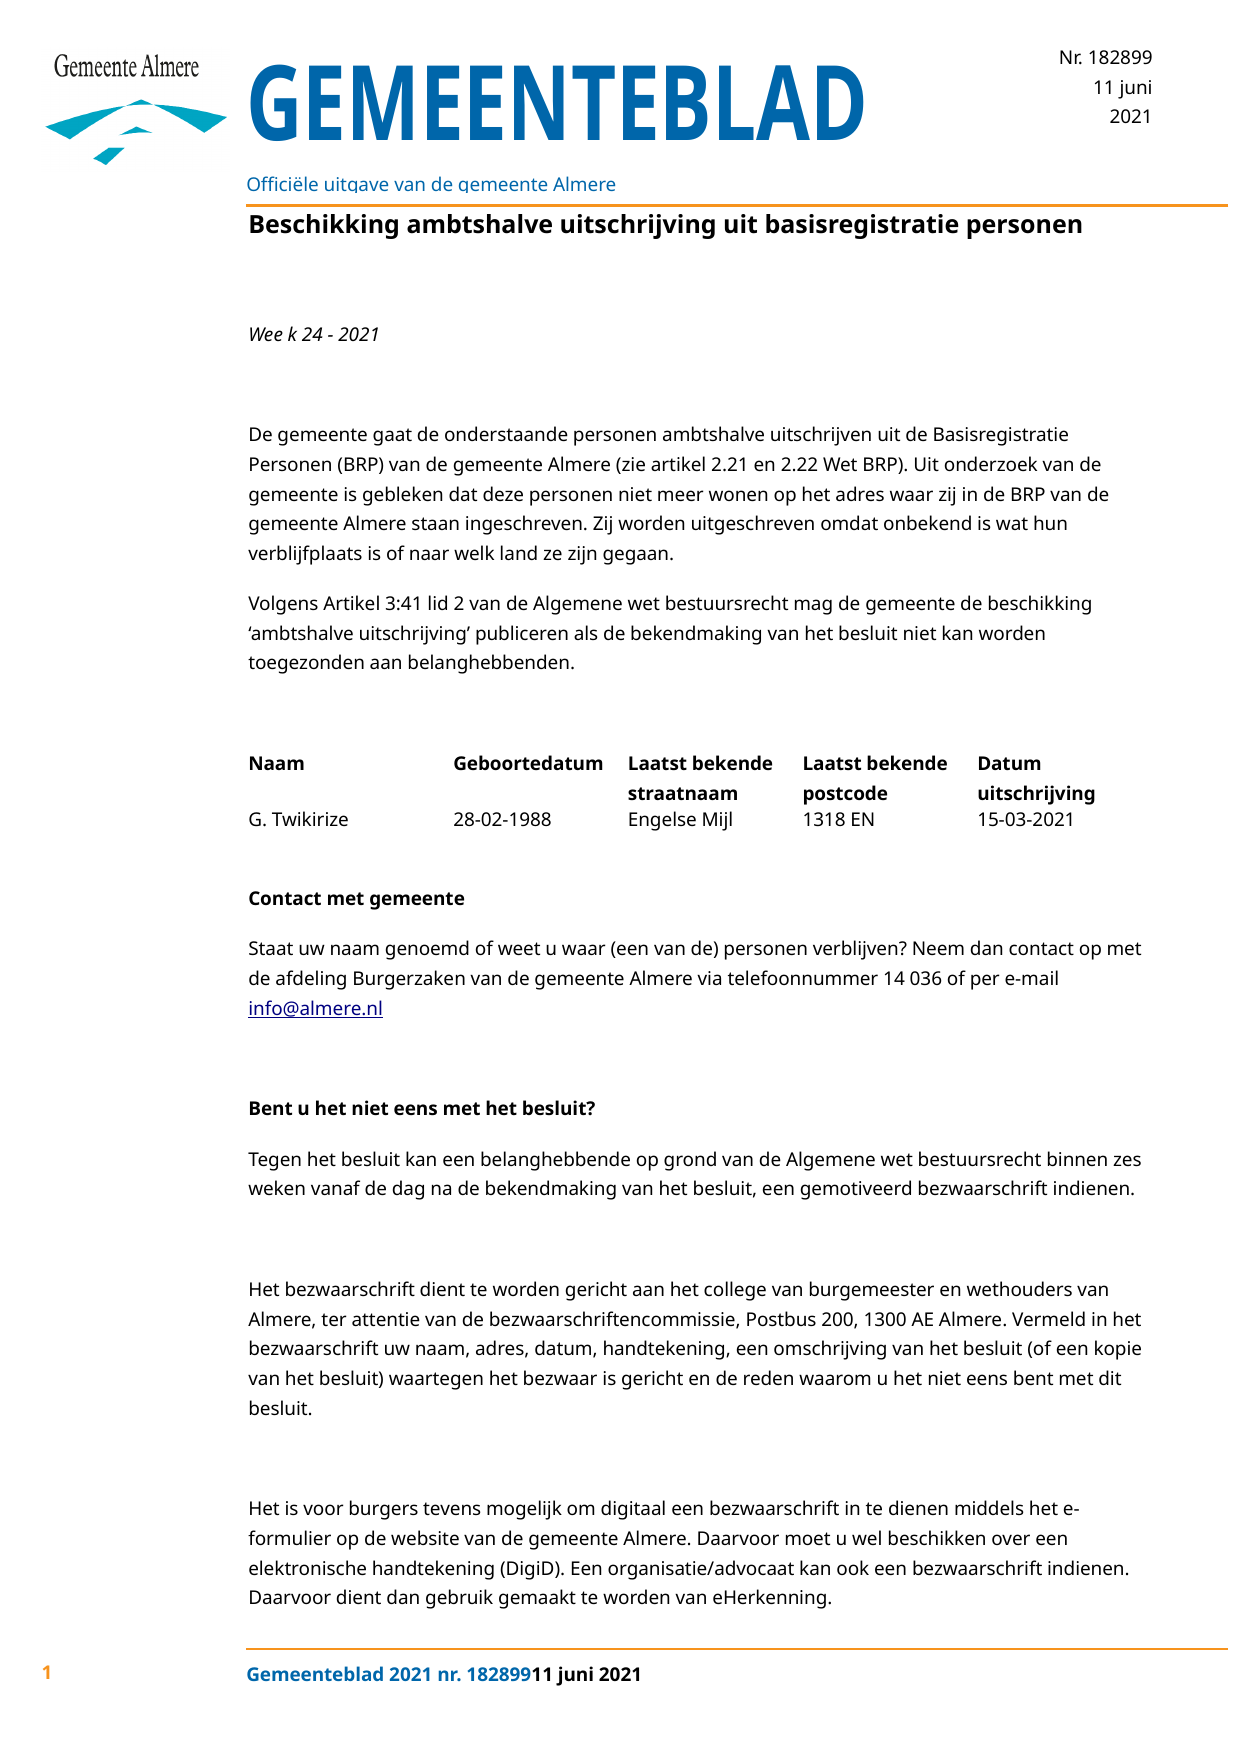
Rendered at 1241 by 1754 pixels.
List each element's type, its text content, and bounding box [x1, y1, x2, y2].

text Volgens Artikel 3:41 lid 2 van de Algemene wet bestuursrecht mag de gemeente de beschikking ‘ambtshalve uitschrijving’ publiceren als de bekendmaking van het besluit niet kan worden toegezonden aan belanghebbenden. [248, 590, 1152, 675]
text Bent u het niet eens met het besluit? [248, 1096, 1152, 1121]
table_header Datum uitschrijving [977, 750, 1152, 806]
table_cell 1318 EN [802, 806, 977, 831]
table_header Laatst bekende straatnaam [628, 750, 802, 806]
table_cell 15-03-2021 [977, 806, 1152, 831]
text De gemeente gaat de onderstaande personen ambtshalve uitschrijven uit de Basisregistratie Personen (BRP) van de gemeente Almere (zie artikel 2.21 en 2.22 Wet BRP). Uit onderzoek van de gemeente is gebleken dat deze personen niet meer wonen op het adres waar zij in de BRP van de gemeente Almere staan ingeschreven. Zij worden uitgeschreven omdat onbekend is wat hun verblijfplaats is of naar welk land ze zijn gegaan. [248, 422, 1152, 566]
table_header Geboortedatum [453, 750, 628, 806]
table_header Naam [248, 750, 453, 806]
text Beschikking ambtshalve uitschrijving uit basisregistratie personen [248, 207, 1152, 241]
picture [41, 47, 231, 172]
text Het bezwaarschrift dient te worden gericht aan het college van burgemeester en wethouders van Almere, ter attentie van de bezwaarschriftencommissie, Postbus 200, 1300 AE Almere. Vermeld in het bezwaarschrift uw naam, adres, datum, handtekening, een omschrijving van het besluit (of een kopie van het besluit) waartegen het bezwaar is gericht en de reden waarom u het niet eens bent met dit besluit. [248, 1276, 1152, 1420]
text Wee k 24 - 2021 [248, 321, 1152, 346]
table_cell G. Twikirize [248, 806, 453, 831]
table_cell 28-02-1988 [453, 806, 628, 831]
table_header Laatst bekende postcode [802, 750, 977, 806]
text Het is voor burgers tevens mogelijk om digitaal een bezwaarschrift in te dienen middels het e-formulier op de website van de gemeente Almere. Daarvoor moet u wel beschikken over een elektronische handtekening (DigiD). Een organisatie/advocaat kan ook een bezwaarschrift indienen. Daarvoor dient dan gebruik gemaakt te worden van eHerkenning. [248, 1496, 1152, 1610]
text Contact met gemeente [248, 885, 1152, 911]
table_cell Engelse Mijl [628, 806, 802, 831]
text Tegen het besluit kan een belanghebbende op grond van de Algemene wet bestuursrecht binnen zes weken vanaf de dag na de bekendmaking van het besluit, een gemotiveerd bezwaarschrift indienen. [248, 1146, 1152, 1201]
text Staat uw naam genoemd of weet u waar (een van de) personen verblijven? Neem dan contact op met de afdeling Burgerzaken van de gemeente Almere via telefoonnummer 14 036 of per e-mail info@almere.nl [248, 936, 1152, 1020]
